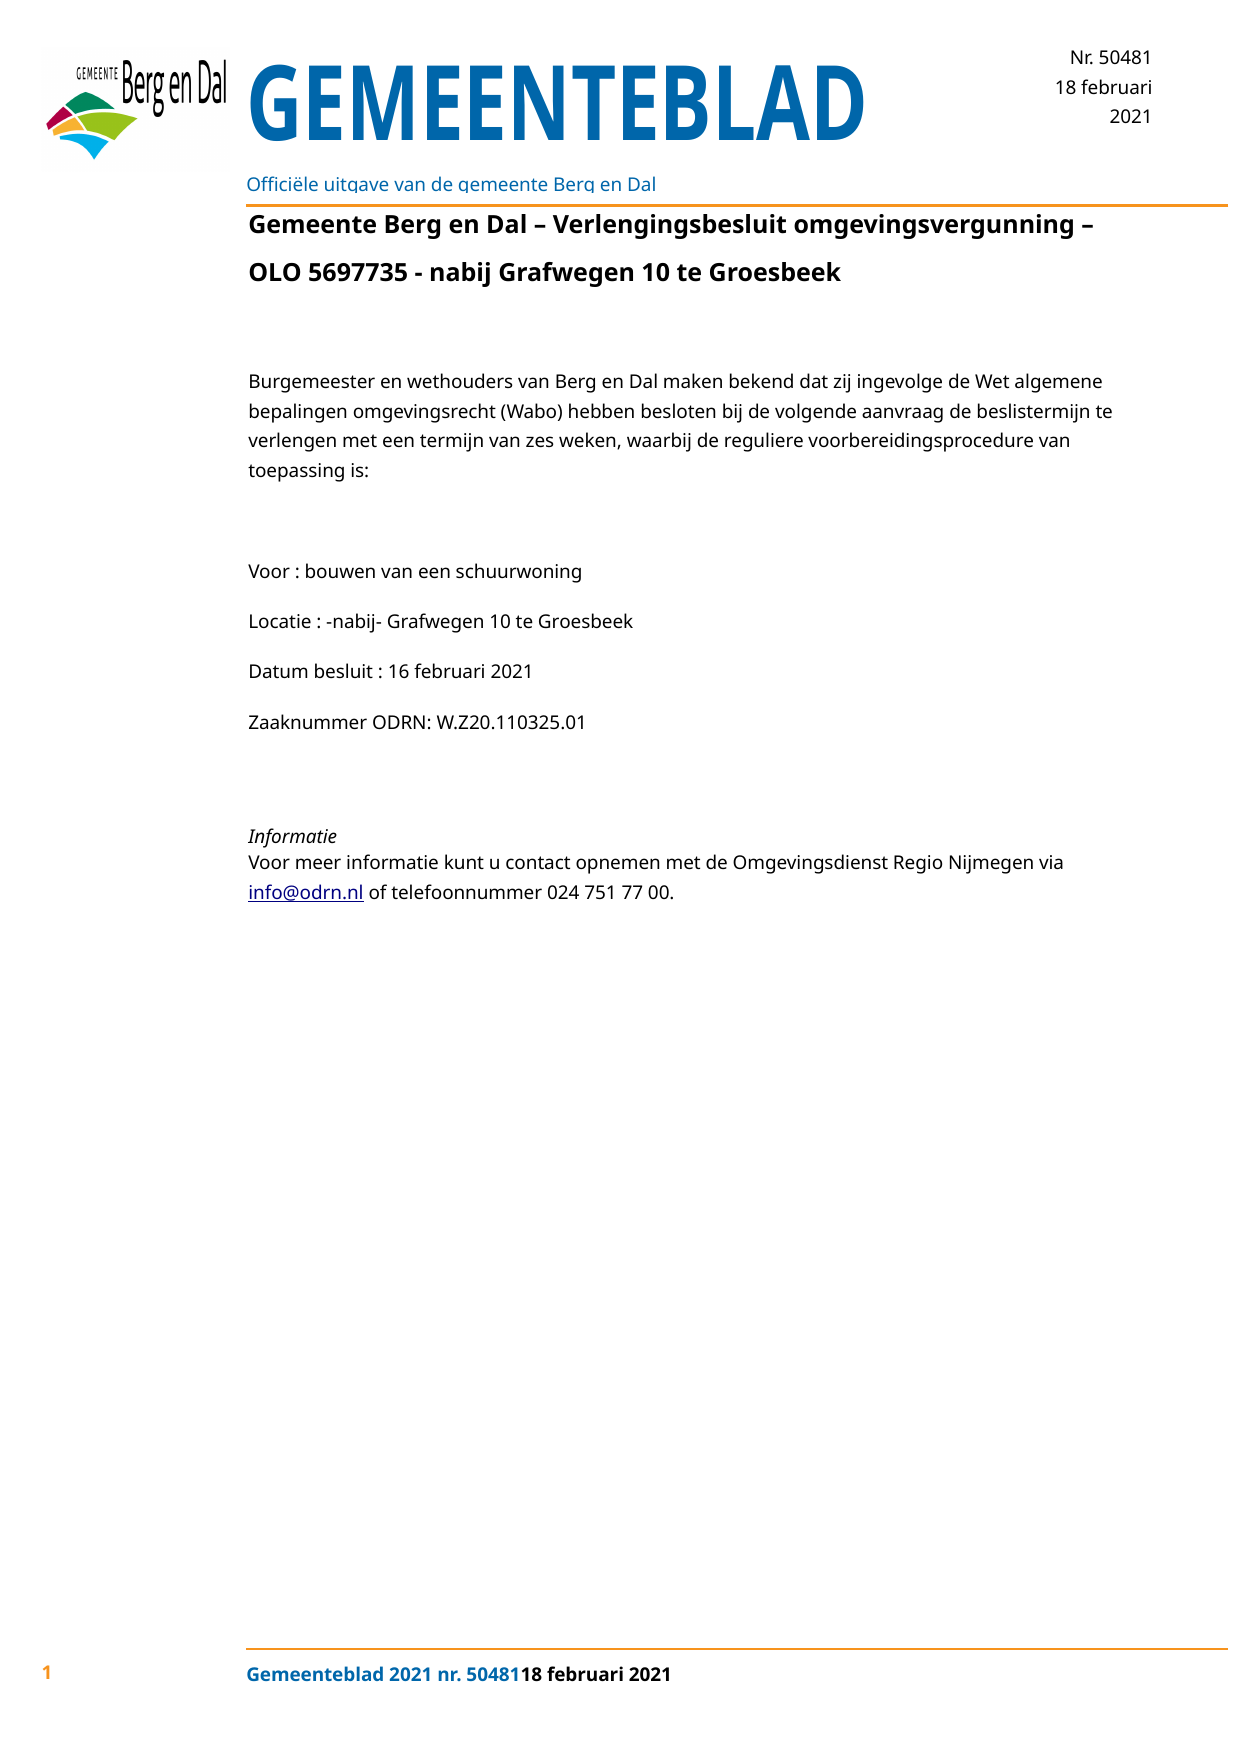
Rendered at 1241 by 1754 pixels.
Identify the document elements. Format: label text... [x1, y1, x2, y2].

text Voor : bouwen van een schuurwoning [248, 558, 1152, 584]
text Zaaknummer ODRN: W.Z20.110325.01 [248, 709, 1152, 735]
picture [41, 47, 231, 172]
text Gemeente Berg en Dal – Verlengingsbesluit omgevingsvergunning – OLO 5697735 - nabij Grafwegen 10 te Groesbeek [248, 207, 1152, 288]
text Voor meer informatie kunt u contact opnemen met de Omgevingsdienst Regio Nijmegen via info@odrn.nl of telefoonnummer 024 751 77 00. [248, 849, 1152, 904]
text Datum besluit : 16 februari 2021 [248, 659, 1152, 684]
text Locatie : -nabij- Grafwegen 10 te Groesbeek [248, 608, 1152, 634]
text Burgemeester en wethouders van Berg en Dal maken bekend dat zij ingevolge de Wet algemene bepalingen omgevingsrecht (Wabo) hebben besloten bij de volgende aanvraag de beslistermijn te verlengen met een termijn van zes weken, waarbij de reguliere voorbereidingsprocedure van toepassing is: [248, 368, 1152, 483]
text Informatie [248, 823, 1152, 849]
